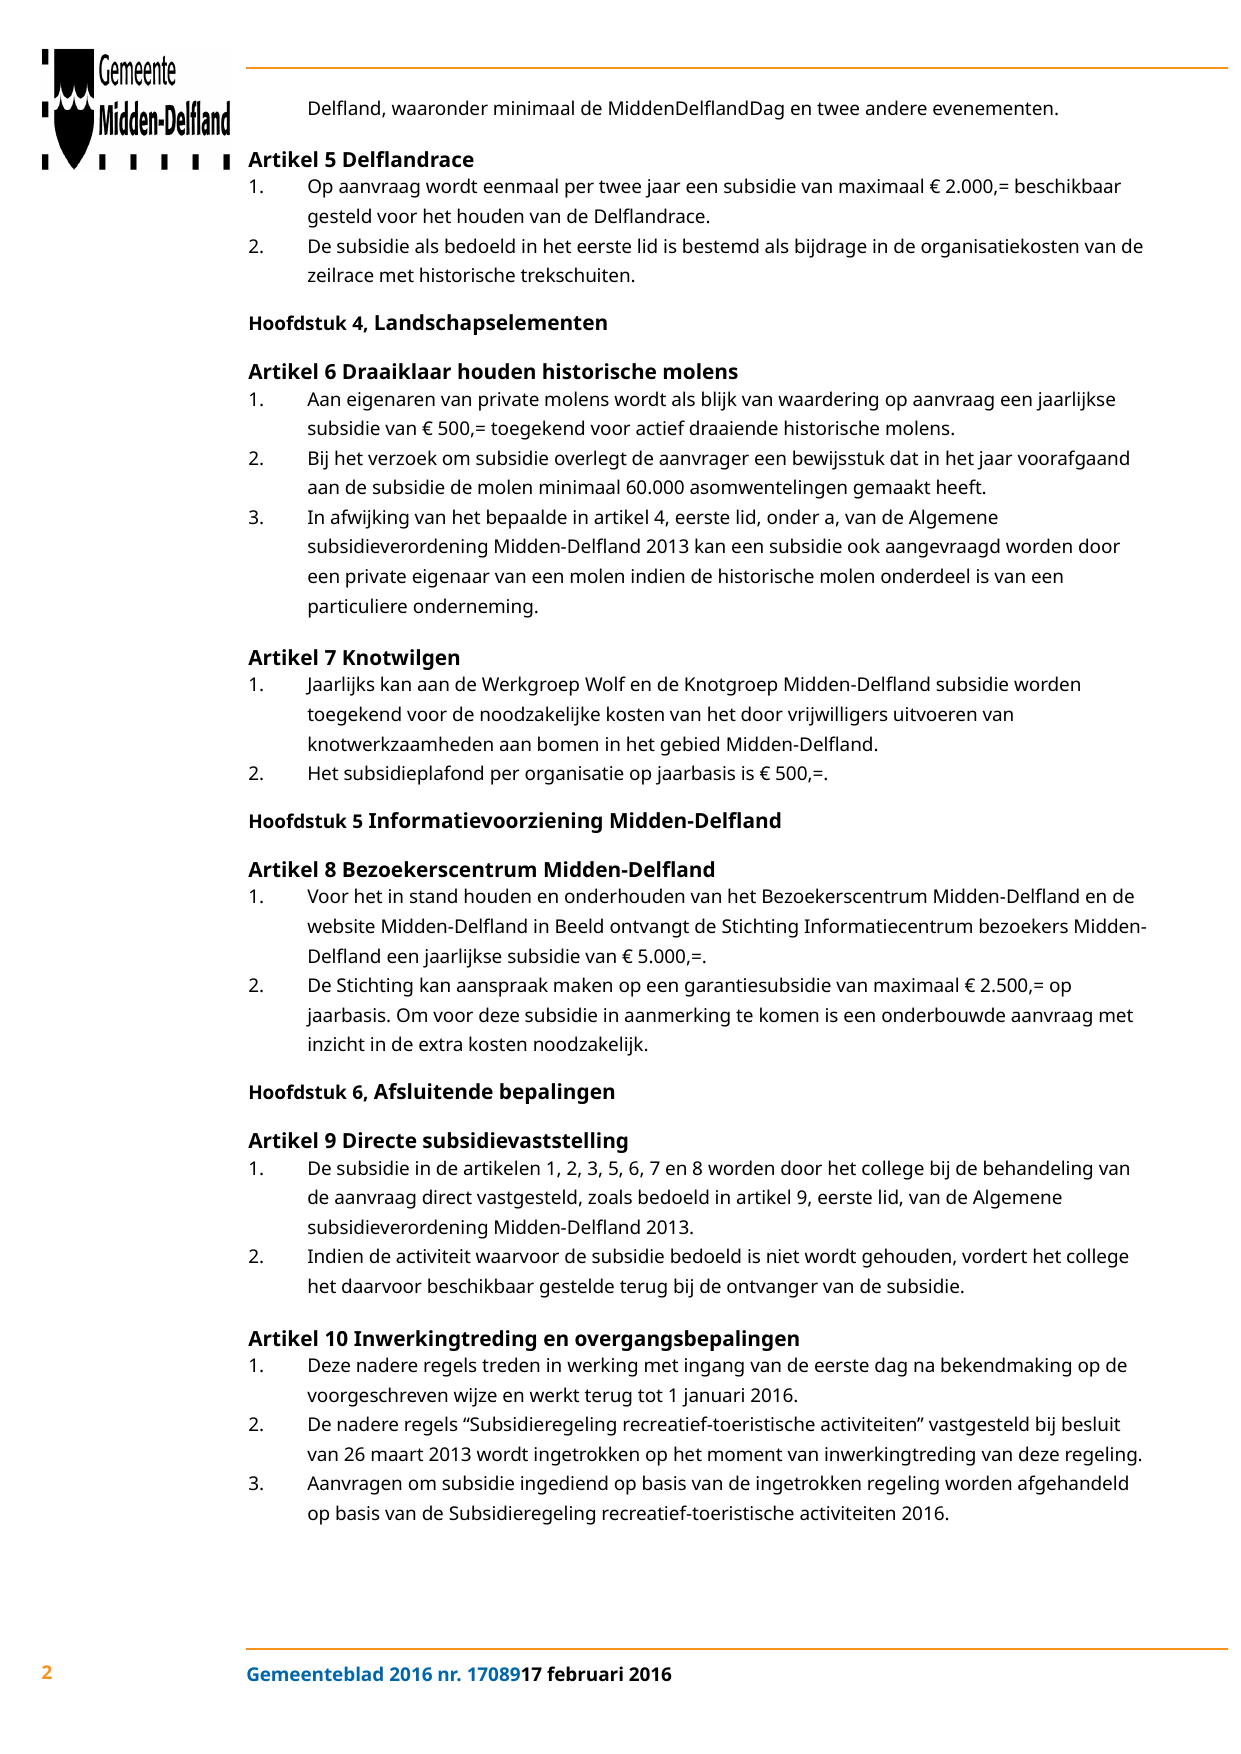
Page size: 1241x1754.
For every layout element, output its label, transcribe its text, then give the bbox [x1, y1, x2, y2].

text Hoofdstuk 5 Informatievoorziening Midden-Delfland [248, 806, 1152, 834]
list De nadere regels “Subsidieregeling recreatief-toeristische activiteiten” vastgesteld bij besluit van 26 maart 2013 wordt ingetrokken op het moment van inwerkingtreding van deze regeling. [248, 1411, 1152, 1467]
text Artikel 5 Delflandrace [248, 145, 1152, 174]
list De Stichting kan aanspraak maken op een garantiesubsidie van maximaal € 2.500,= op jaarbasis. Om voor deze subsidie in aanmerking te komen is een onderbouwde aanvraag met inzicht in de extra kosten noodzakelijk. [248, 972, 1152, 1057]
list Indien de activiteit waarvoor de subsidie bedoeld is niet wordt gehouden, vordert het college het daarvoor beschikbaar gestelde terug bij de ontvanger van de subsidie. [248, 1244, 1152, 1299]
text Artikel 7 Knotwilgen [248, 643, 1152, 672]
text Artikel 8 Bezoekerscentrum Midden-Delfland [248, 855, 1152, 884]
picture [41, 47, 231, 172]
text Hoofdstuk 6, Afsluitende bepalingen [248, 1077, 1152, 1106]
text Hoofdstuk 4, Landschapselementen [248, 308, 1152, 336]
list De subsidie als bedoeld in het eerste lid is bestemd als bijdrage in de organisatiekosten van de zeilrace met historische trekschuiten. [248, 233, 1152, 288]
list Aan eigenaren van private molens wordt als blijk van waardering op aanvraag een jaarlijkse subsidie van € 500,= toegekend voor actief draaiende historische molens. [248, 386, 1152, 441]
list Aanvragen om subsidie ingediend op basis van de ingetrokken regeling worden afgehandeld op basis van de Subsidieregeling recreatief-toeristische activiteiten 2016. [248, 1471, 1152, 1526]
text Artikel 9 Directe subsidievaststelling [248, 1127, 1152, 1155]
list Deze nadere regels treden in werking met ingang van de eerste dag na bekendmaking op de voorgeschreven wijze en werkt terug tot 1 januari 2016. [248, 1352, 1152, 1407]
list Delfland, waaronder minimaal de MiddenDelflandDag en twee andere evenementen. [248, 95, 1152, 121]
list Jaarlijks kan aan de Werkgroep Wolf en de Knotgroep Midden-Delfland subsidie worden toegekend voor de noodzakelijke kosten van het door vrijwilligers uitvoeren van knotwerkzaamheden aan bomen in het gebied Midden-Delfland. [248, 672, 1152, 757]
list Het subsidieplafond per organisatie op jaarbasis is € 500,=. [248, 760, 1152, 786]
list Bij het verzoek om subsidie overlegt de aanvrager een bewijsstuk dat in het jaar voorafgaand aan de subsidie de molen minimaal 60.000 asomwentelingen gemaakt heeft. [248, 445, 1152, 500]
list In afwijking van het bepaalde in artikel 4, eerste lid, onder a, van de Algemene subsidieverordening Midden-Delfland 2013 kan een subsidie ook aangevraagd worden door een private eigenaar van een molen indien de historische molen onderdeel is van een particuliere onderneming. [248, 504, 1152, 618]
text Artikel 10 Inwerkingtreding en overgangsbepalingen [248, 1324, 1152, 1352]
list De subsidie in de artikelen 1, 2, 3, 5, 6, 7 en 8 worden door het college bij de behandeling van de aanvraag direct vastgesteld, zoals bedoeld in artikel 9, eerste lid, van de Algemene subsidieverordening Midden-Delfland 2013. [248, 1155, 1152, 1240]
list Op aanvraag wordt eenmaal per twee jaar een subsidie van maximaal € 2.000,= beschikbaar gesteld voor het houden van de Delflandrace. [248, 174, 1152, 229]
text Artikel 6 Draaiklaar houden historische molens [248, 357, 1152, 386]
list Voor het in stand houden en onderhouden van het Bezoekerscentrum Midden-Delfland en de website Midden-Delfland in Beeld ontvangt de Stichting Informatiecentrum bezoekers Midden-Delfland een jaarlijkse subsidie van € 5.000,=. [248, 884, 1152, 969]
